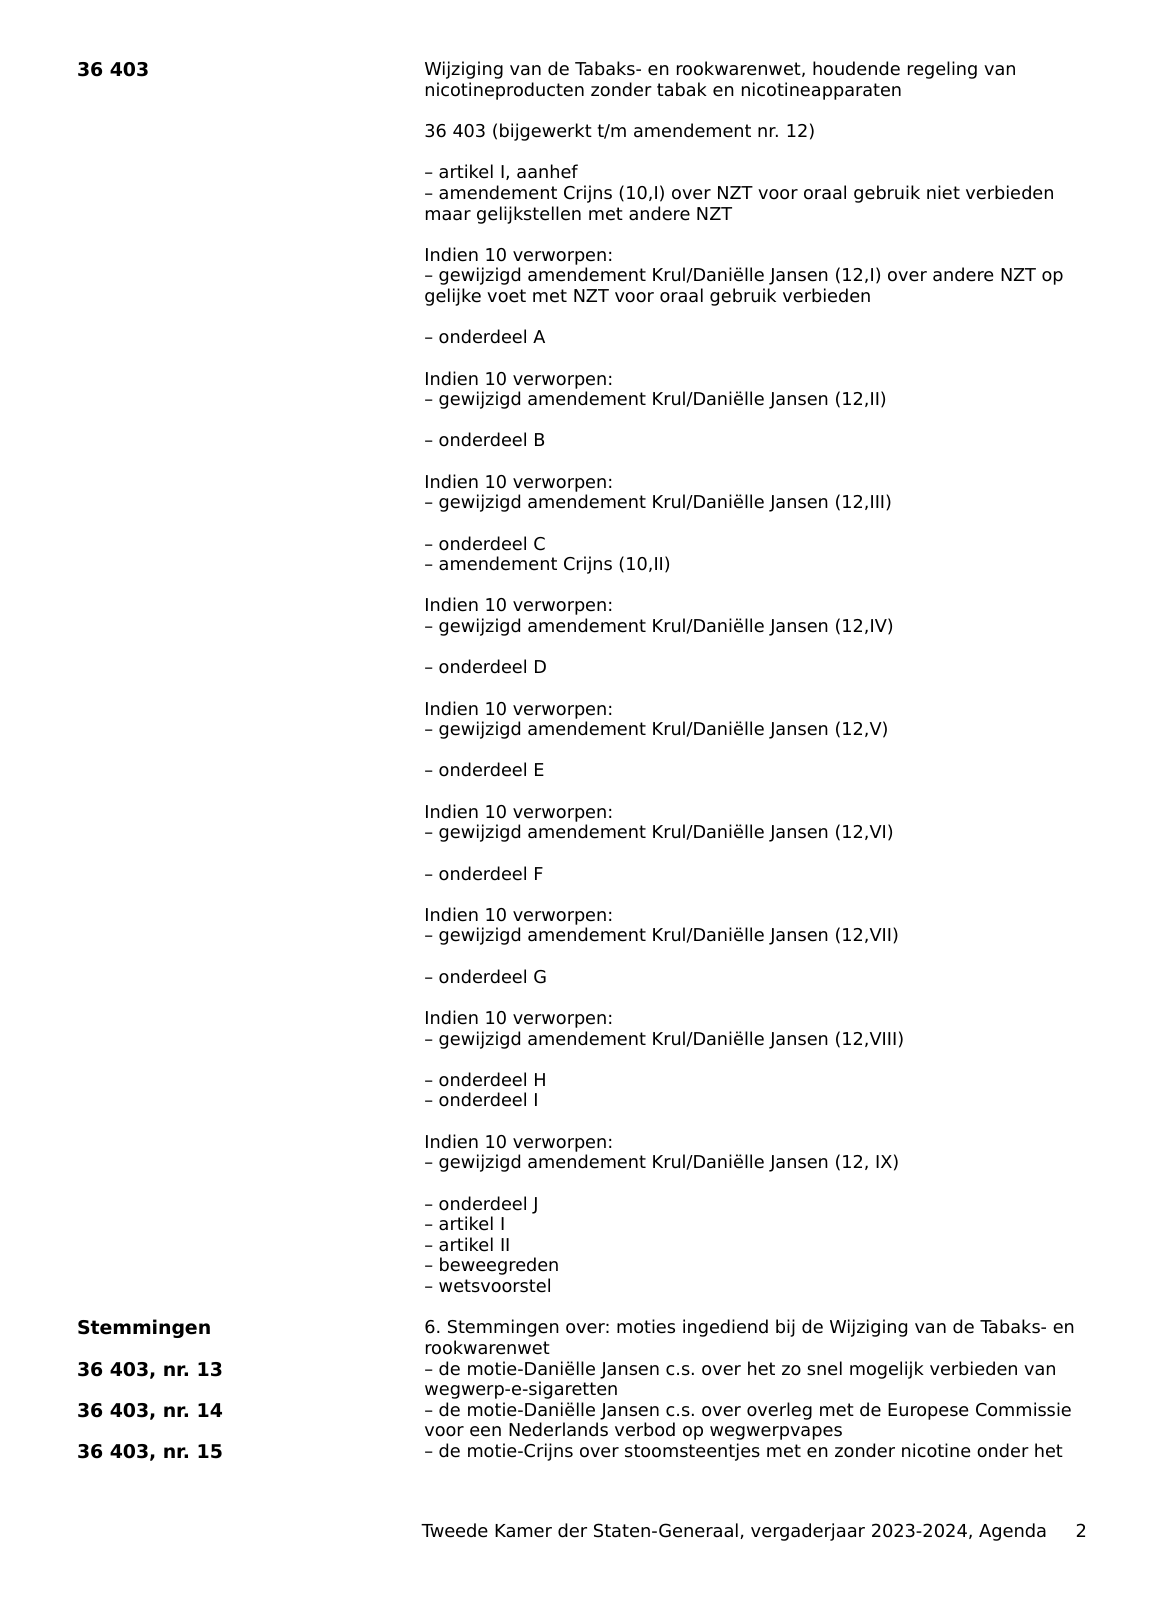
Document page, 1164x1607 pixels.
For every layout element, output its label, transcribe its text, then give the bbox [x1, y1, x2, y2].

table_cell [401, 1008, 418, 1028]
table_cell [77, 946, 401, 967]
table_cell [418, 740, 1087, 760]
table_cell – amendement Crijns (10,II) [418, 554, 1087, 575]
table_cell [401, 884, 418, 905]
table_cell [401, 59, 418, 100]
table_cell [418, 1297, 1087, 1317]
table_cell [401, 781, 418, 802]
table_cell [77, 1194, 401, 1214]
table_cell [401, 1276, 418, 1297]
table_cell [401, 925, 418, 946]
table_cell [401, 265, 418, 307]
table_cell – gewijzigd amendement Krul/Daniëlle Jansen (12,II) [418, 389, 1087, 410]
table_cell [77, 492, 401, 513]
table_cell [77, 884, 401, 905]
table_cell – gewijzigd amendement Krul/Daniëlle Jansen (12,V) [418, 719, 1087, 740]
table_cell – de motie-Crijns over stoomsteentjes met en zonder nicotine onder het [418, 1441, 1087, 1463]
table_cell [77, 967, 401, 987]
table_cell [77, 100, 401, 121]
table_cell [77, 740, 401, 760]
table_cell [418, 307, 1087, 327]
table_cell 36 403, nr. 14 [77, 1400, 401, 1441]
table_cell – gewijzigd amendement Krul/Daniëlle Jansen (12, IX) [418, 1152, 1087, 1173]
table_cell [77, 595, 401, 616]
table_cell – onderdeel F [418, 864, 1087, 884]
table_cell [418, 843, 1087, 863]
table_cell – onderdeel A [418, 327, 1087, 348]
table_cell [401, 1235, 418, 1255]
table_cell [401, 410, 418, 430]
table_cell [401, 1070, 418, 1090]
table_cell Indien 10 verworpen: [418, 1132, 1087, 1152]
table_cell [77, 472, 401, 492]
table_cell [77, 637, 401, 657]
table_cell [401, 492, 418, 513]
table_cell Wijziging van de Tabaks- en rookwarenwet, houdende regeling van nicotineproducten zonder tabak en nicotineapparaten [418, 59, 1087, 100]
table_cell [77, 1008, 401, 1028]
table_cell [77, 245, 401, 265]
table_cell [77, 1173, 401, 1193]
table_cell – artikel I, aanhef [418, 162, 1087, 183]
table_cell – wetsvoorstel [418, 1276, 1087, 1297]
table_cell [77, 575, 401, 595]
table_cell [77, 699, 401, 719]
table_cell [77, 678, 401, 698]
table_cell Indien 10 verworpen: [418, 472, 1087, 492]
table_cell [77, 265, 401, 307]
table_cell [77, 616, 401, 637]
table_cell – artikel I [418, 1214, 1087, 1235]
table_cell [401, 1400, 418, 1441]
table_cell [418, 637, 1087, 657]
table_cell [401, 1441, 418, 1463]
table_cell [401, 1214, 418, 1235]
table_cell [401, 822, 418, 843]
table_cell [401, 1090, 418, 1111]
table_cell [418, 224, 1087, 245]
table_cell [77, 1297, 401, 1317]
table_cell [77, 121, 401, 142]
table_cell [401, 554, 418, 575]
table_cell [77, 1276, 401, 1297]
table_cell [77, 451, 401, 472]
table_cell – gewijzigd amendement Krul/Daniëlle Jansen (12,VII) [418, 925, 1087, 946]
table_cell – gewijzigd amendement Krul/Daniëlle Jansen (12,IV) [418, 616, 1087, 637]
table_cell [77, 513, 401, 533]
table_cell 6. Stemmingen over: moties ingediend bij de Wijziging van de Tabaks- en rookwarenwet [418, 1317, 1087, 1358]
table_cell [401, 864, 418, 884]
table_cell [77, 307, 401, 327]
table_cell – onderdeel G [418, 967, 1087, 987]
table_cell [401, 1029, 418, 1049]
table_cell [77, 1255, 401, 1276]
table_cell [418, 575, 1087, 595]
table_cell [401, 678, 418, 698]
table_cell – beweegreden [418, 1255, 1087, 1276]
table_cell Indien 10 verworpen: [418, 905, 1087, 925]
table_cell Indien 10 verworpen: [418, 1008, 1087, 1028]
table_cell [401, 946, 418, 967]
table_cell – gewijzigd amendement Krul/Daniëlle Jansen (12,VIII) [418, 1029, 1087, 1049]
table_cell [418, 987, 1087, 1008]
table_cell [401, 534, 418, 554]
table_cell [401, 389, 418, 410]
table_cell [77, 1132, 401, 1152]
table_cell Stemmingen [77, 1317, 401, 1358]
table_cell [401, 327, 418, 348]
table_cell – onderdeel E [418, 760, 1087, 781]
table_cell 36 403 (bijgewerkt t/m amendement nr. 12) [418, 121, 1087, 142]
table_cell [401, 1255, 418, 1276]
table_cell [401, 760, 418, 781]
table_cell [401, 430, 418, 451]
table_cell – amendement Crijns (10,I) over NZT voor oraal gebruik niet verbieden maar gelijkstellen met andere NZT [418, 183, 1087, 224]
table_cell [401, 142, 418, 162]
table_cell – gewijzigd amendement Krul/Daniëlle Jansen (12,III) [418, 492, 1087, 513]
table_cell [77, 410, 401, 430]
table_cell [401, 451, 418, 472]
table_cell [77, 1152, 401, 1173]
table_cell [77, 1235, 401, 1255]
table_cell [401, 740, 418, 760]
table_cell [401, 1152, 418, 1173]
table_cell Indien 10 verworpen: [418, 699, 1087, 719]
table_cell [77, 327, 401, 348]
table_cell [77, 162, 401, 183]
table_cell – onderdeel C [418, 534, 1087, 554]
table_cell [401, 472, 418, 492]
table_cell [418, 678, 1087, 698]
table_cell 36 403, nr. 15 [77, 1441, 401, 1463]
table_cell [401, 616, 418, 637]
table_cell [418, 410, 1087, 430]
table_cell [77, 224, 401, 245]
table_cell Indien 10 verworpen: [418, 245, 1087, 265]
table_cell [418, 1111, 1087, 1132]
table_cell [401, 224, 418, 245]
table_cell [77, 987, 401, 1008]
table_cell [77, 719, 401, 740]
table_cell [401, 967, 418, 987]
table_cell [77, 1111, 401, 1132]
table_cell – onderdeel H [418, 1070, 1087, 1090]
table_cell [418, 1173, 1087, 1193]
table_cell [418, 781, 1087, 802]
table_cell [401, 162, 418, 183]
table_cell [401, 657, 418, 678]
table_cell [77, 534, 401, 554]
table_cell [418, 1049, 1087, 1070]
table_cell [401, 1359, 418, 1400]
table_cell [77, 183, 401, 224]
table_cell [418, 348, 1087, 368]
table_cell [77, 430, 401, 451]
table_cell [401, 1317, 418, 1358]
table_cell [77, 1214, 401, 1235]
table_cell [77, 1090, 401, 1111]
table_cell [401, 987, 418, 1008]
table_cell [77, 369, 401, 389]
table_cell – onderdeel D [418, 657, 1087, 678]
table_cell [401, 1173, 418, 1193]
table_cell [418, 513, 1087, 533]
table_cell Indien 10 verworpen: [418, 802, 1087, 822]
table_cell [401, 699, 418, 719]
table_cell [401, 1132, 418, 1152]
table_cell [77, 802, 401, 822]
table_cell [77, 781, 401, 802]
table_cell Indien 10 verworpen: [418, 595, 1087, 616]
table_cell – de motie-Daniëlle Jansen c.s. over overleg met de Europese Commissie voor een Nederlands verbod op wegwerpvapes [418, 1400, 1087, 1441]
table_cell [401, 1049, 418, 1070]
table_cell [401, 183, 418, 224]
table_cell [77, 822, 401, 843]
table_cell [77, 864, 401, 884]
table_cell [401, 719, 418, 740]
table_cell Indien 10 verworpen: [418, 369, 1087, 389]
table_cell [77, 843, 401, 863]
table_cell – onderdeel J [418, 1194, 1087, 1214]
table_cell [77, 925, 401, 946]
table_cell [401, 121, 418, 142]
table_cell [401, 1194, 418, 1214]
table_cell [77, 905, 401, 925]
table_cell [77, 1029, 401, 1049]
table_cell [401, 1297, 418, 1317]
table_cell [401, 575, 418, 595]
table_cell [401, 100, 418, 121]
table_cell [418, 100, 1087, 121]
table_cell [401, 843, 418, 863]
table_cell 36 403 [77, 59, 401, 100]
table_cell [401, 1111, 418, 1132]
table_cell [77, 389, 401, 410]
table_cell [418, 946, 1087, 967]
table_cell [401, 245, 418, 265]
table_cell [77, 554, 401, 575]
table_cell – onderdeel I [418, 1090, 1087, 1111]
table_cell [77, 1070, 401, 1090]
table_cell [77, 1049, 401, 1070]
table_cell [77, 760, 401, 781]
table_cell [418, 884, 1087, 905]
table_cell [401, 595, 418, 616]
table_cell – onderdeel B [418, 430, 1087, 451]
table_cell [77, 348, 401, 368]
table_cell – gewijzigd amendement Krul/Daniëlle Jansen (12,I) over andere NZT op gelijke voet met NZT voor oraal gebruik verbieden [418, 265, 1087, 307]
table_cell [401, 802, 418, 822]
table_cell [418, 451, 1087, 472]
table_cell – gewijzigd amendement Krul/Daniëlle Jansen (12,VI) [418, 822, 1087, 843]
table_cell [401, 637, 418, 657]
table_cell [77, 657, 401, 678]
table_cell – de motie-Daniëlle Jansen c.s. over het zo snel mogelijk verbieden van wegwerp-e-sigaretten [418, 1359, 1087, 1400]
table_cell [418, 142, 1087, 162]
table_cell 36 403, nr. 13 [77, 1359, 401, 1400]
table_cell [77, 142, 401, 162]
table_cell [401, 905, 418, 925]
table_cell [401, 369, 418, 389]
table_cell [401, 307, 418, 327]
table_cell [401, 348, 418, 368]
table_cell [401, 513, 418, 533]
table_cell – artikel II [418, 1235, 1087, 1255]
